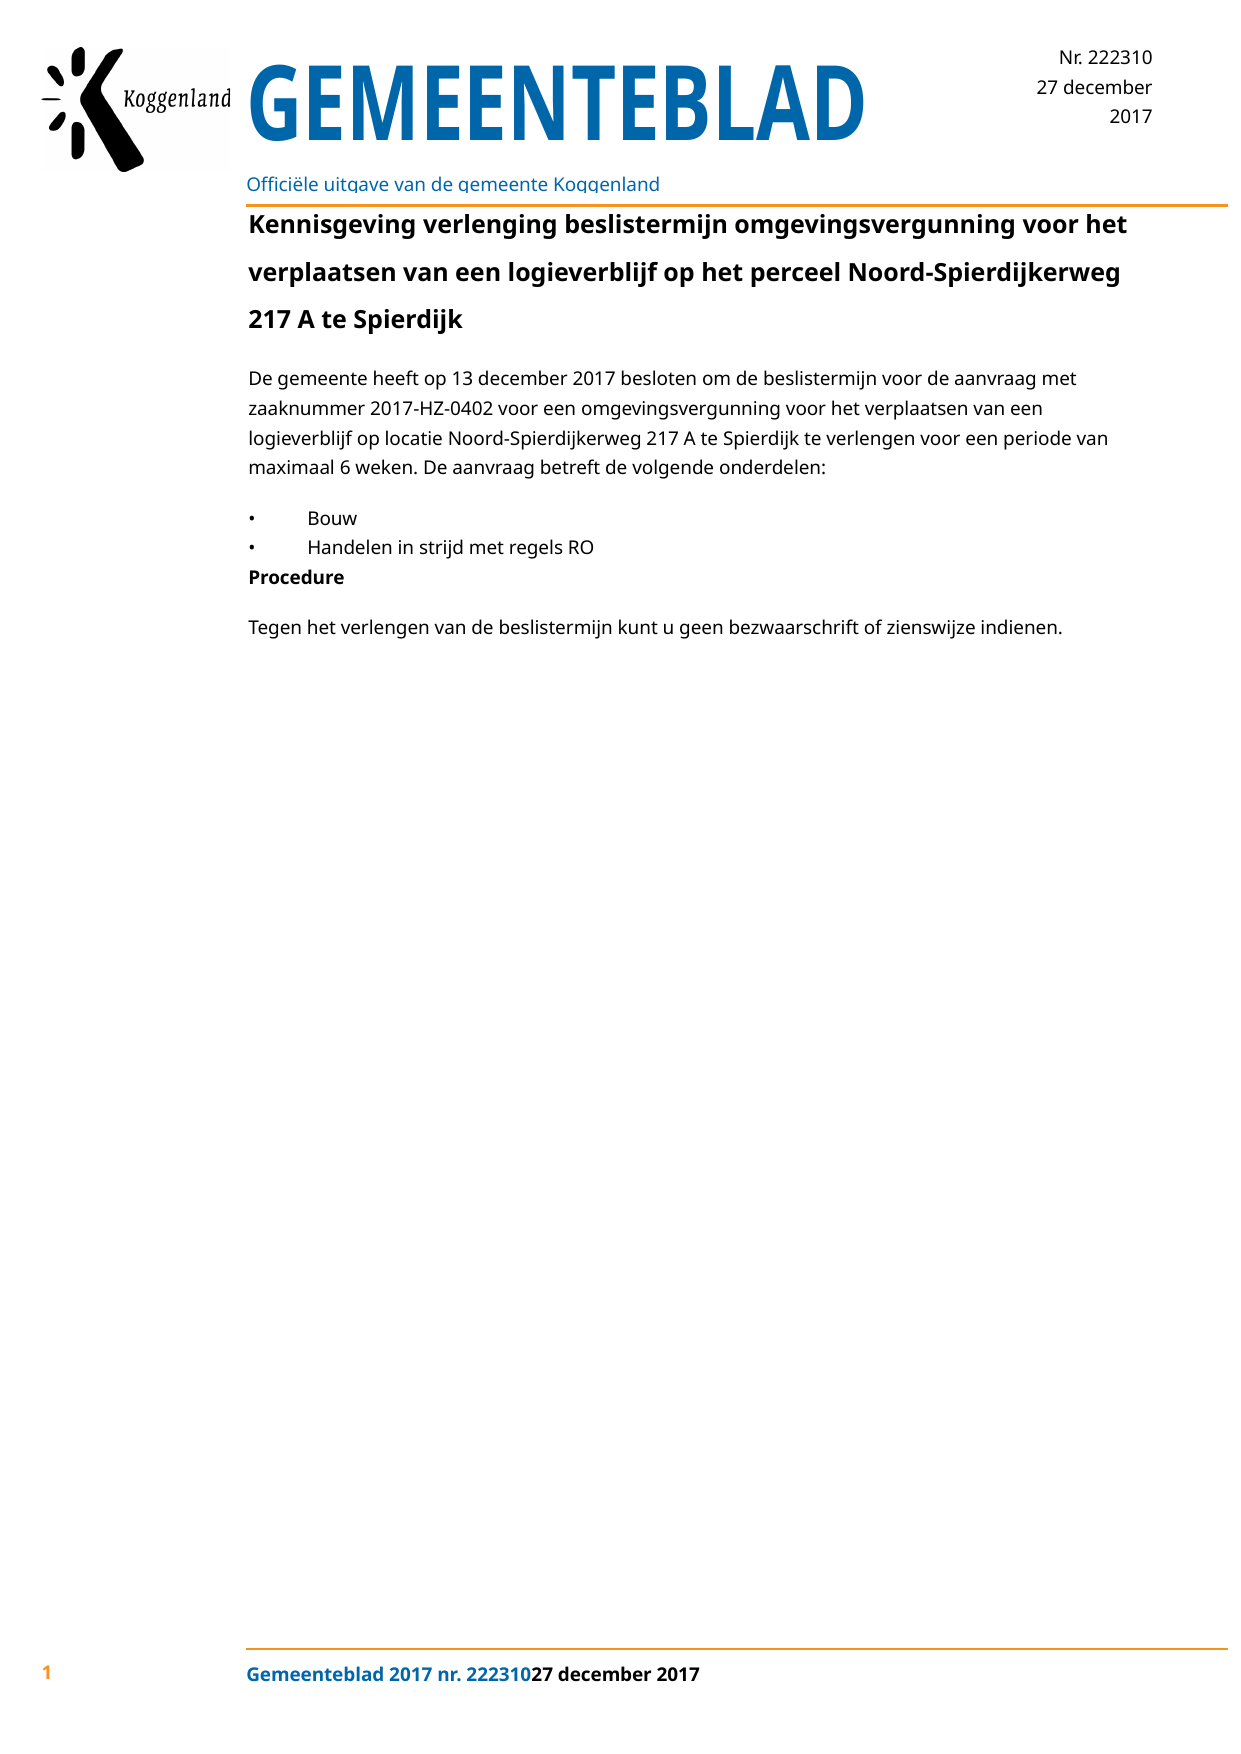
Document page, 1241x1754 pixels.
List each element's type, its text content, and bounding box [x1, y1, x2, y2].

text De gemeente heeft op 13 december 2017 besloten om de beslistermijn voor de aanvraag met zaaknummer 2017-HZ-0402 voor een omgevingsvergunning voor het verplaatsen van een logieverblijf op locatie Noord-Spierdijkerweg 217 A te Spierdijk te verlengen voor een periode van maximaal 6 weken. De aanvraag betreft de volgende onderdelen: [248, 366, 1152, 480]
picture [41, 47, 231, 172]
text Tegen het verlengen van de beslistermijn kunt u geen bezwaarschrift of zienswijze indienen. [248, 614, 1152, 640]
list Handelen in strijd met regels RO [248, 534, 1152, 560]
text Kennisgeving verlenging beslistermijn omgevingsvergunning voor het verplaatsen van een logieverblijf op het perceel Noord-Spierdijkerweg 217 A te Spierdijk [248, 207, 1152, 336]
list Bouw [248, 505, 1152, 530]
text Procedure [248, 564, 1152, 589]
